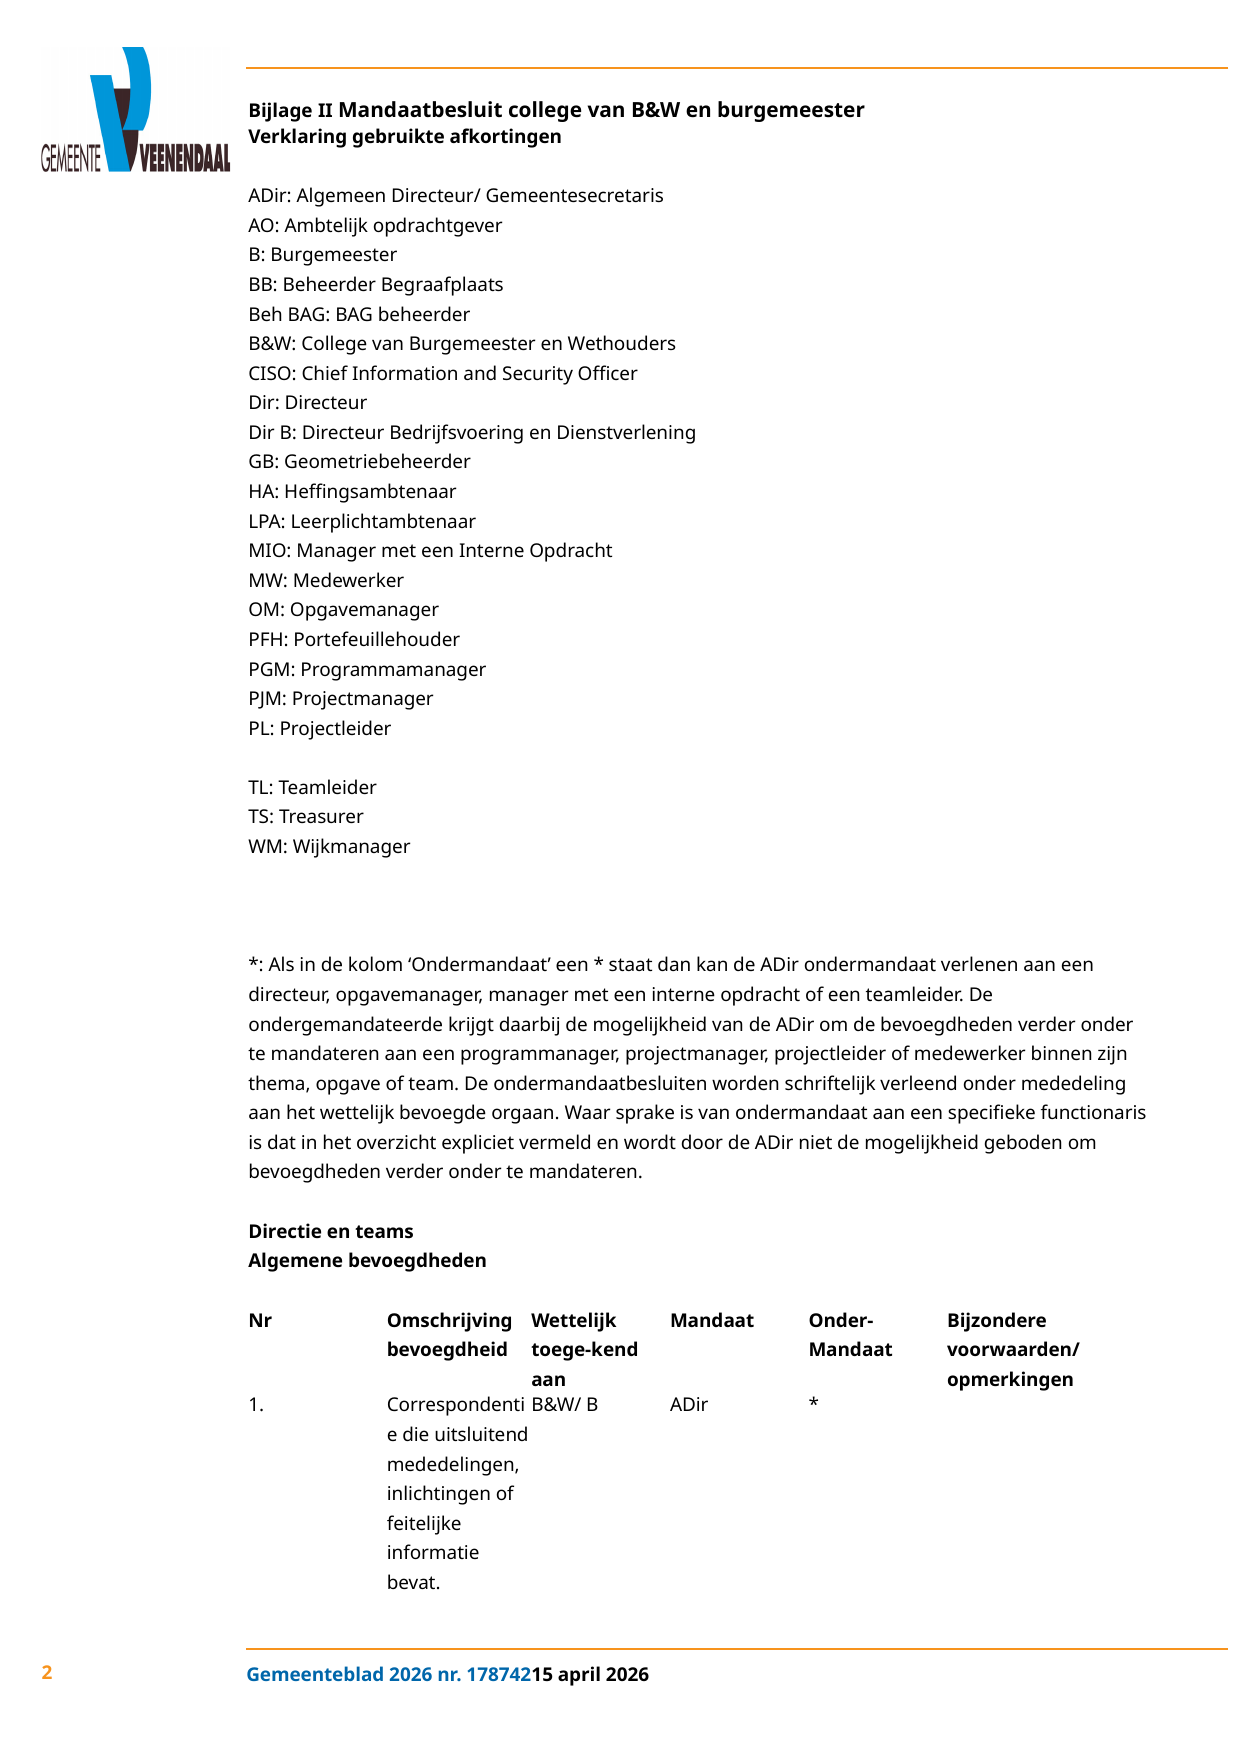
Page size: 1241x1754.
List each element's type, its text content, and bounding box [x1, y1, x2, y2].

text OM: Opgavemanager [248, 597, 1152, 622]
text GB: Geometriebeheerder [248, 449, 1152, 474]
text MIO: Manager met een Interne Opdracht [248, 537, 1152, 563]
text TS: Treasurer [248, 804, 1152, 829]
text Algemene bevoegdheden [248, 1247, 1152, 1273]
table_cell 1. [248, 1392, 387, 1595]
text Dir: Directeur [248, 389, 1152, 415]
text Beh BAG: BAG beheerder [248, 301, 1152, 327]
table_cell * [808, 1392, 947, 1595]
text Dir B: Directeur Bedrijfsvoering en Dienstverlening [248, 419, 1152, 445]
table_cell [947, 1392, 1152, 1595]
text *: Als in de kolom ‘Ondermandaat’ een * staat dan kan de ADir ondermandaat verlenen aan een directeur, opgavemanager, manager met een interne opdracht of een teamleider. De ondergemandateerde krijgt daarbij de mogelijkheid van de ADir om de bevoegdheden verder onder te mandateren aan een programmanager, projectmanager, projectleider of medewerker binnen zijn thema, opgave of team. De ondermandaatbesluiten worden schriftelijk verleend onder mededeling aan het wettelijk bevoegde orgaan. Waar sprake is van ondermandaat aan een specifieke functionaris is dat in het overzicht expliciet vermeld en wordt door de ADir niet de mogelijkheid geboden om bevoegdheden verder onder te mandateren. [248, 952, 1152, 1184]
text WM: Wijkmanager [248, 833, 1152, 859]
text ADir: Algemeen Directeur/ Gemeentesecretaris [248, 182, 1152, 208]
table_header Nr [248, 1307, 387, 1392]
text B&W: College van Burgemeester en Wethouders [248, 330, 1152, 356]
text TL: Teamleider [248, 774, 1152, 800]
table_header Bijzondere voorwaarden/ opmerkingen [947, 1307, 1152, 1392]
text PFH: Portefeuillehouder [248, 626, 1152, 652]
text CISO: Chief Information and Security Officer [248, 360, 1152, 386]
text MW: Medewerker [248, 567, 1152, 593]
text Verklaring gebruikte afkortingen [248, 123, 1152, 149]
table_cell Correspondentie die uitsluitend mededelingen, inlichtingen of feitelijke informatie bevat. [387, 1392, 531, 1595]
text AO: Ambtelijk opdrachtgever [248, 212, 1152, 238]
text Bijlage II Mandaatbesluit college van B&W en burgemeester [248, 95, 1152, 123]
text Directie en teams [248, 1218, 1152, 1244]
picture [123, 47, 231, 172]
text LPA: Leerplichtambtenaar [248, 508, 1152, 534]
table_cell ADir [670, 1392, 808, 1595]
table_cell B&W/ B [531, 1392, 670, 1595]
text BB: Beheerder Begraafplaats [248, 271, 1152, 297]
picture [41, 47, 130, 172]
table_header Wettelijk toege-kend aan [531, 1307, 670, 1392]
table_header Omschrijving bevoegdheid [387, 1307, 531, 1392]
text PL: Projectleider [248, 715, 1152, 741]
text HA: Heffingsambtenaar [248, 478, 1152, 504]
table_header Onder- Mandaat [808, 1307, 947, 1392]
table_header Mandaat [670, 1307, 808, 1392]
text PJM: Projectmanager [248, 685, 1152, 711]
text B: Burgemeester [248, 242, 1152, 267]
text PGM: Programmamanager [248, 656, 1152, 682]
